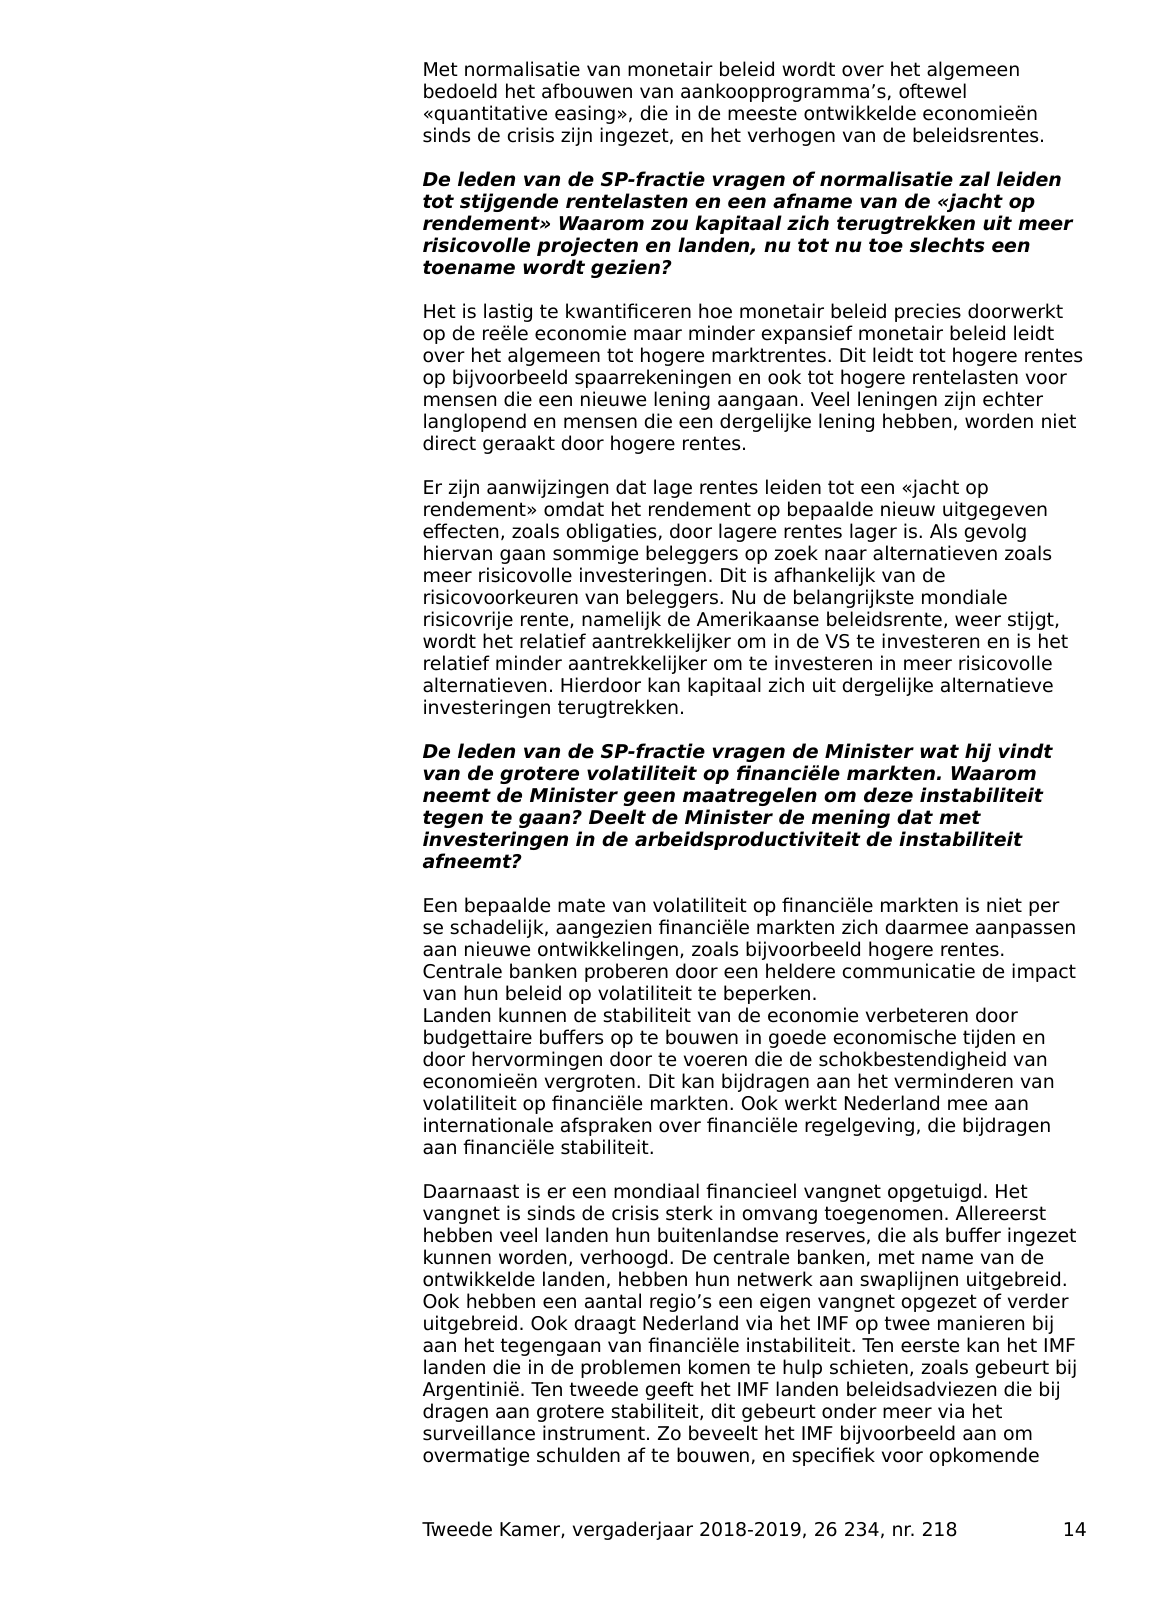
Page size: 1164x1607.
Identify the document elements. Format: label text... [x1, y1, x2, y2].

text De leden van de SP-fractie vragen of normalisatie zal leiden tot stijgende rentelasten en een afname van de «jacht op rendement» Waarom zou kapitaal zich terugtrekken uit meer risicovolle projecten en landen, nu tot nu toe slechts een toename wordt gezien? [422, 169, 1087, 279]
text Het is lastig te kwantificeren hoe monetair beleid precies doorwerkt op de reële economie maar minder expansief monetair beleid leidt over het algemeen tot hogere marktrentes. Dit leidt tot hogere rentes op bijvoorbeeld spaarrekeningen en ook tot hogere rentelasten voor mensen die een nieuwe lening aangaan. Veel leningen zijn echter langlopend en mensen die een dergelijke lening hebben, worden niet direct geraakt door hogere rentes. [422, 301, 1087, 455]
text Daarnaast is er een mondiaal financieel vangnet opgetuigd. Het vangnet is sinds de crisis sterk in omvang toegenomen. Allereerst hebben veel landen hun buitenlandse reserves, die als buffer ingezet kunnen worden, verhoogd. De centrale banken, met name van de ontwikkelde landen, hebben hun netwerk aan swaplijnen uitgebreid. Ook hebben een aantal regio’s een eigen vangnet opgezet of verder uitgebreid. Ook draagt Nederland via het IMF op twee manieren bij aan het tegengaan van financiële instabiliteit. Ten eerste kan het IMF landen die in de problemen komen te hulp schieten, zoals gebeurt bij Argentinië. Ten tweede geeft het IMF landen beleidsadviezen die bij dragen aan grotere stabiliteit, dit gebeurt onder meer via het surveillance instrument. Zo beveelt het IMF bijvoorbeeld aan om overmatige schulden af te bouwen, en specifiek voor opkomende [422, 1181, 1087, 1467]
text Een bepaalde mate van volatiliteit op financiële markten is niet per se schadelijk, aangezien financiële markten zich daarmee aanpassen aan nieuwe ontwikkelingen, zoals bijvoorbeeld hogere rentes. Centrale banken proberen door een heldere communicatie de impact van hun beleid op volatiliteit te beperken. [422, 895, 1087, 1005]
text Er zijn aanwijzingen dat lage rentes leiden tot een «jacht op rendement» omdat het rendement op bepaalde nieuw uitgegeven effecten, zoals obligaties, door lagere rentes lager is. Als gevolg hiervan gaan sommige beleggers op zoek naar alternatieven zoals meer risicovolle investeringen. Dit is afhankelijk van de risicovoorkeuren van beleggers. Nu de belangrijkste mondiale risicovrije rente, namelijk de Amerikaanse beleidsrente, weer stijgt, wordt het relatief aantrekkelijker om in de VS te investeren en is het relatief minder aantrekkelijker om te investeren in meer risicovolle alternatieven. Hierdoor kan kapitaal zich uit dergelijke alternatieve investeringen terugtrekken. [422, 477, 1087, 719]
text De leden van de SP-fractie vragen de Minister wat hij vindt van de grotere volatiliteit op financiële markten. Waarom neemt de Minister geen maatregelen om deze instabiliteit tegen te gaan? Deelt de Minister de mening dat met investeringen in de arbeidsproductiviteit de instabiliteit afneemt? [422, 741, 1087, 873]
text Landen kunnen de stabiliteit van de economie verbeteren door budgettaire buffers op te bouwen in goede economische tijden en door hervormingen door te voeren die de schokbestendigheid van economieën vergroten. Dit kan bijdragen aan het verminderen van volatiliteit op financiële markten. Ook werkt Nederland mee aan internationale afspraken over financiële regelgeving, die bijdragen aan financiële stabiliteit. [422, 1005, 1087, 1159]
text Met normalisatie van monetair beleid wordt over het algemeen bedoeld het afbouwen van aankoopprogramma’s, oftewel «quantitative easing», die in de meeste ontwikkelde economieën sinds de crisis zijn ingezet, en het verhogen van de beleidsrentes. [422, 59, 1087, 147]
